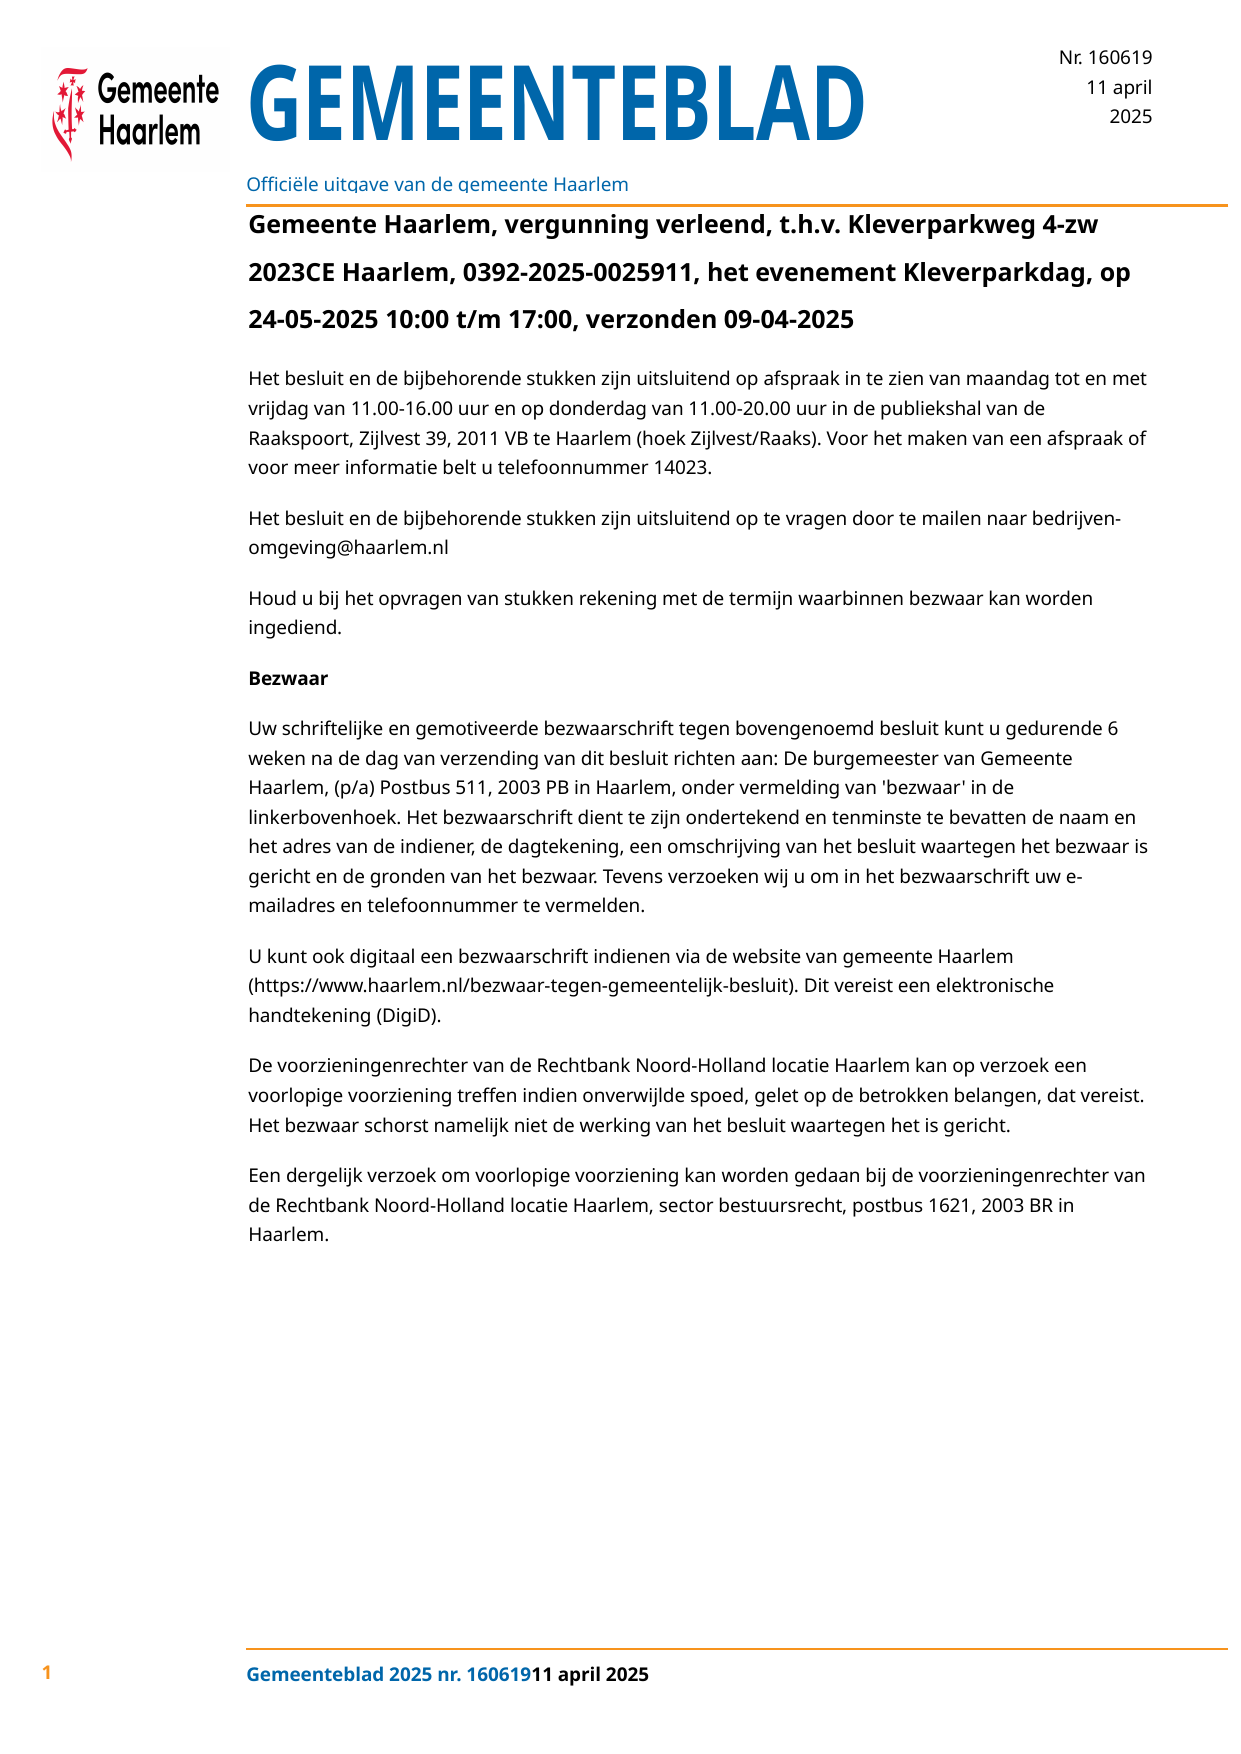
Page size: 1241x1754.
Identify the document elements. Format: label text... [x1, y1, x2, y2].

text Gemeente Haarlem, vergunning verleend, t.h.v. Kleverparkweg 4-zw 2023CE Haarlem, 0392-2025-0025911, het evenement Kleverparkdag, op 24-05-2025 10:00 t/m 17:00, verzonden 09-04-2025 [248, 207, 1152, 336]
text U kunt ook digitaal een bezwaarschrift indienen via de website van gemeente Haarlem (https://www.haarlem.nl/bezwaar-tegen-gemeentelijk-besluit). Dit vereist een elektronische handtekening (DigiD). [248, 943, 1152, 1028]
text Houd u bij het opvragen van stukken rekening met de termijn waarbinnen bezwaar kan worden ingediend. [248, 585, 1152, 640]
text Bezwaar [248, 665, 1152, 690]
text Uw schriftelijke en gemotiveerde bezwaarschrift tegen bovengenoemd besluit kunt u gedurende 6 weken na de dag van verzending van dit besluit richten aan: De burgemeester van Gemeente Haarlem, (p/a) Postbus 511, 2003 PB in Haarlem, onder vermelding van 'bezwaar' in de linkerbovenhoek. Het bezwaarschrift dient te zijn ondertekend en tenminste te bevatten de naam en het adres van de indiener, de dagtekening, een omschrijving van het besluit waartegen het bezwaar is gericht en de gronden van het bezwaar. Tevens verzoeken wij u om in het bezwaarschrift uw e-mailadres en telefoonnummer te vermelden. [248, 715, 1152, 918]
text Een dergelijk verzoek om voorlopige voorziening kan worden gedaan bij de voorzieningenrechter van de Rechtbank Noord-Holland locatie Haarlem, sector bestuursrecht, postbus 1621, 2003 BR in Haarlem. [248, 1162, 1152, 1247]
text Het besluit en de bijbehorende stukken zijn uitsluitend op te vragen door te mailen naar bedrijven-omgeving@haarlem.nl [248, 505, 1152, 560]
text De voorzieningenrechter van de Rechtbank Noord-Holland locatie Haarlem kan op verzoek een voorlopige voorziening treffen indien onverwijlde spoed, gelet op de betrokken belangen, dat vereist. Het bezwaar schorst namelijk niet de werking van het besluit waartegen het is gericht. [248, 1053, 1152, 1137]
text Het besluit en de bijbehorende stukken zijn uitsluitend op afspraak in te zien van maandag tot en met vrijdag van 11.00-16.00 uur en op donderdag van 11.00-20.00 uur in de publiekshal van de Raakspoort, Zijlvest 39, 2011 VB te Haarlem (hoek Zijlvest/Raaks). Voor het maken van een afspraak of voor meer informatie belt u telefoonnummer 14023. [248, 366, 1152, 480]
picture [41, 47, 231, 172]
